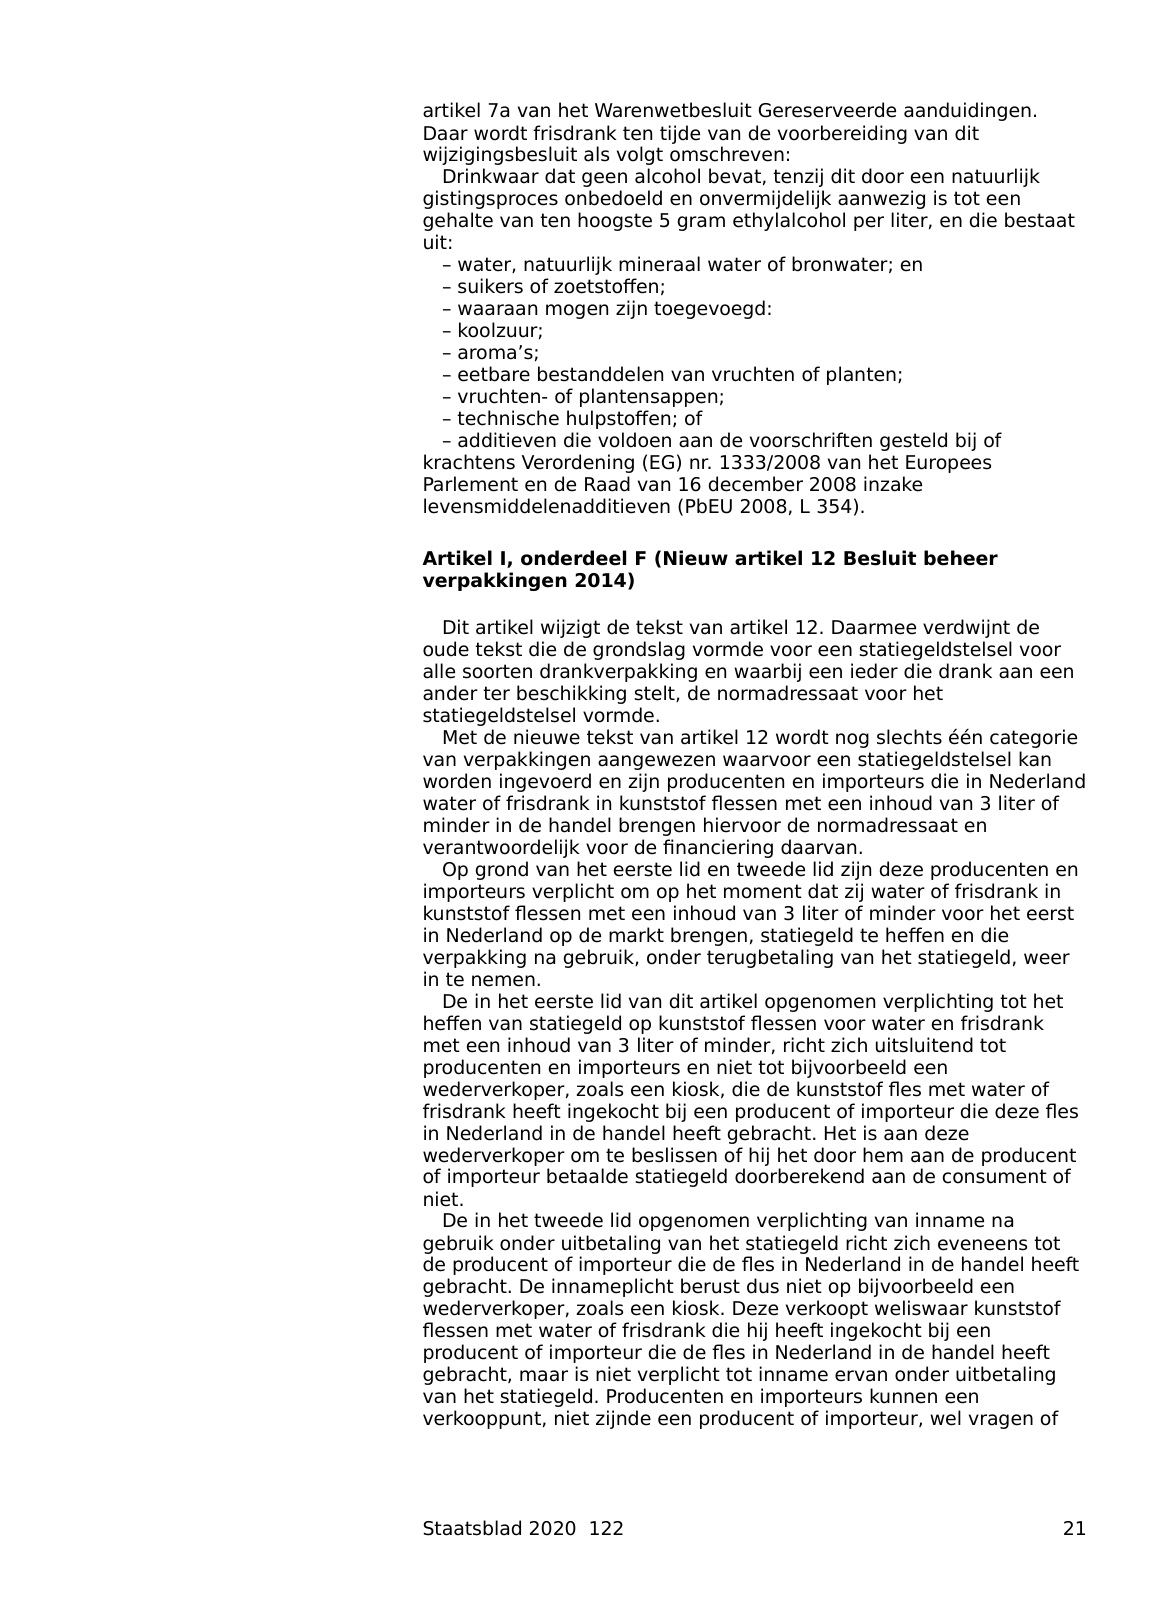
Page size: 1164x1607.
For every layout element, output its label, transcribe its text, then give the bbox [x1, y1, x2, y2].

text – additieven die voldoen aan de voorschriften gesteld bij of krachtens Verordening (EG) nr. 1333/2008 van het Europees Parlement en de Raad van 16 december 2008 inzake levensmiddelenadditieven (PbEU 2008, L 354). [422, 430, 1087, 518]
text – koolzuur; [422, 320, 1087, 342]
text Dit artikel wijzigt de tekst van artikel 12. Daarmee verdwijnt de oude tekst die de grondslag vormde voor een statiegeldstelsel voor alle soorten drankverpakking en waarbij een ieder die drank aan een ander ter beschikking stelt, de normadressaat voor het statiegeldstelsel vormde. [422, 617, 1087, 727]
text – water, natuurlijk mineraal water of bronwater; en [422, 254, 1087, 276]
text – eetbare bestanddelen van vruchten of planten; [422, 364, 1087, 386]
text – aroma’s; [422, 342, 1087, 364]
text – waaraan mogen zijn toegevoegd: [422, 298, 1087, 320]
text Op grond van het eerste lid en tweede lid zijn deze producenten en importeurs verplicht om op het moment dat zij water of frisdrank in kunststof flessen met een inhoud van 3 liter of minder voor het eerst in Nederland op de markt brengen, statiegeld te heffen en die verpakking na gebruik, onder terugbetaling van het statiegeld, weer in te nemen. [422, 859, 1087, 991]
text Drinkwaar dat geen alcohol bevat, tenzij dit door een natuurlijk gistingsproces onbedoeld en onvermijdelijk aanwezig is tot een gehalte van ten hoogste 5 gram ethylalcohol per liter, en die bestaat uit: [422, 166, 1087, 254]
text – suikers of zoetstoffen; [422, 276, 1087, 298]
text artikel 7a van het Warenwetbesluit Gereserveerde aanduidingen. Daar wordt frisdrank ten tijde van de voorbereiding van dit wijzigingsbesluit als volgt omschreven: [422, 100, 1087, 166]
text De in het eerste lid van dit artikel opgenomen verplichting tot het heffen van statiegeld op kunststof flessen voor water en frisdrank met een inhoud van 3 liter of minder, richt zich uitsluitend tot producenten en importeurs en niet tot bijvoorbeeld een wederverkoper, zoals een kiosk, die de kunststof fles met water of frisdrank heeft ingekocht bij een producent of importeur die deze fles in Nederland in de handel heeft gebracht. Het is aan deze wederverkoper om te beslissen of hij het door hem aan de producent of importeur betaalde statiegeld doorberekend aan de consument of niet. [422, 991, 1087, 1210]
text De in het tweede lid opgenomen verplichting van inname na gebruik onder uitbetaling van het statiegeld richt zich eveneens tot de producent of importeur die de fles in Nederland in de handel heeft gebracht. De innameplicht berust dus niet op bijvoorbeeld een wederverkoper, zoals een kiosk. Deze verkoopt weliswaar kunststof flessen met water of frisdrank die hij heeft ingekocht bij een producent of importeur die de fles in Nederland in de handel heeft gebracht, maar is niet verplicht tot inname ervan onder uitbetaling van het statiegeld. Producenten en importeurs kunnen een verkooppunt, niet zijnde een producent of importeur, wel vragen of [422, 1210, 1087, 1430]
text – vruchten- of plantensappen; [422, 386, 1087, 408]
text – technische hulpstoffen; of [422, 408, 1087, 430]
subtitle Artikel I, onderdeel F (Nieuw artikel 12 Besluit beheer verpakkingen 2014) [422, 548, 1087, 592]
text Met de nieuwe tekst van artikel 12 wordt nog slechts één categorie van verpakkingen aangewezen waarvoor een statiegeldstelsel kan worden ingevoerd en zijn producenten en importeurs die in Nederland water of frisdrank in kunststof flessen met een inhoud van 3 liter of minder in de handel brengen hiervoor de normadressaat en verantwoordelijk voor de financiering daarvan. [422, 727, 1087, 859]
